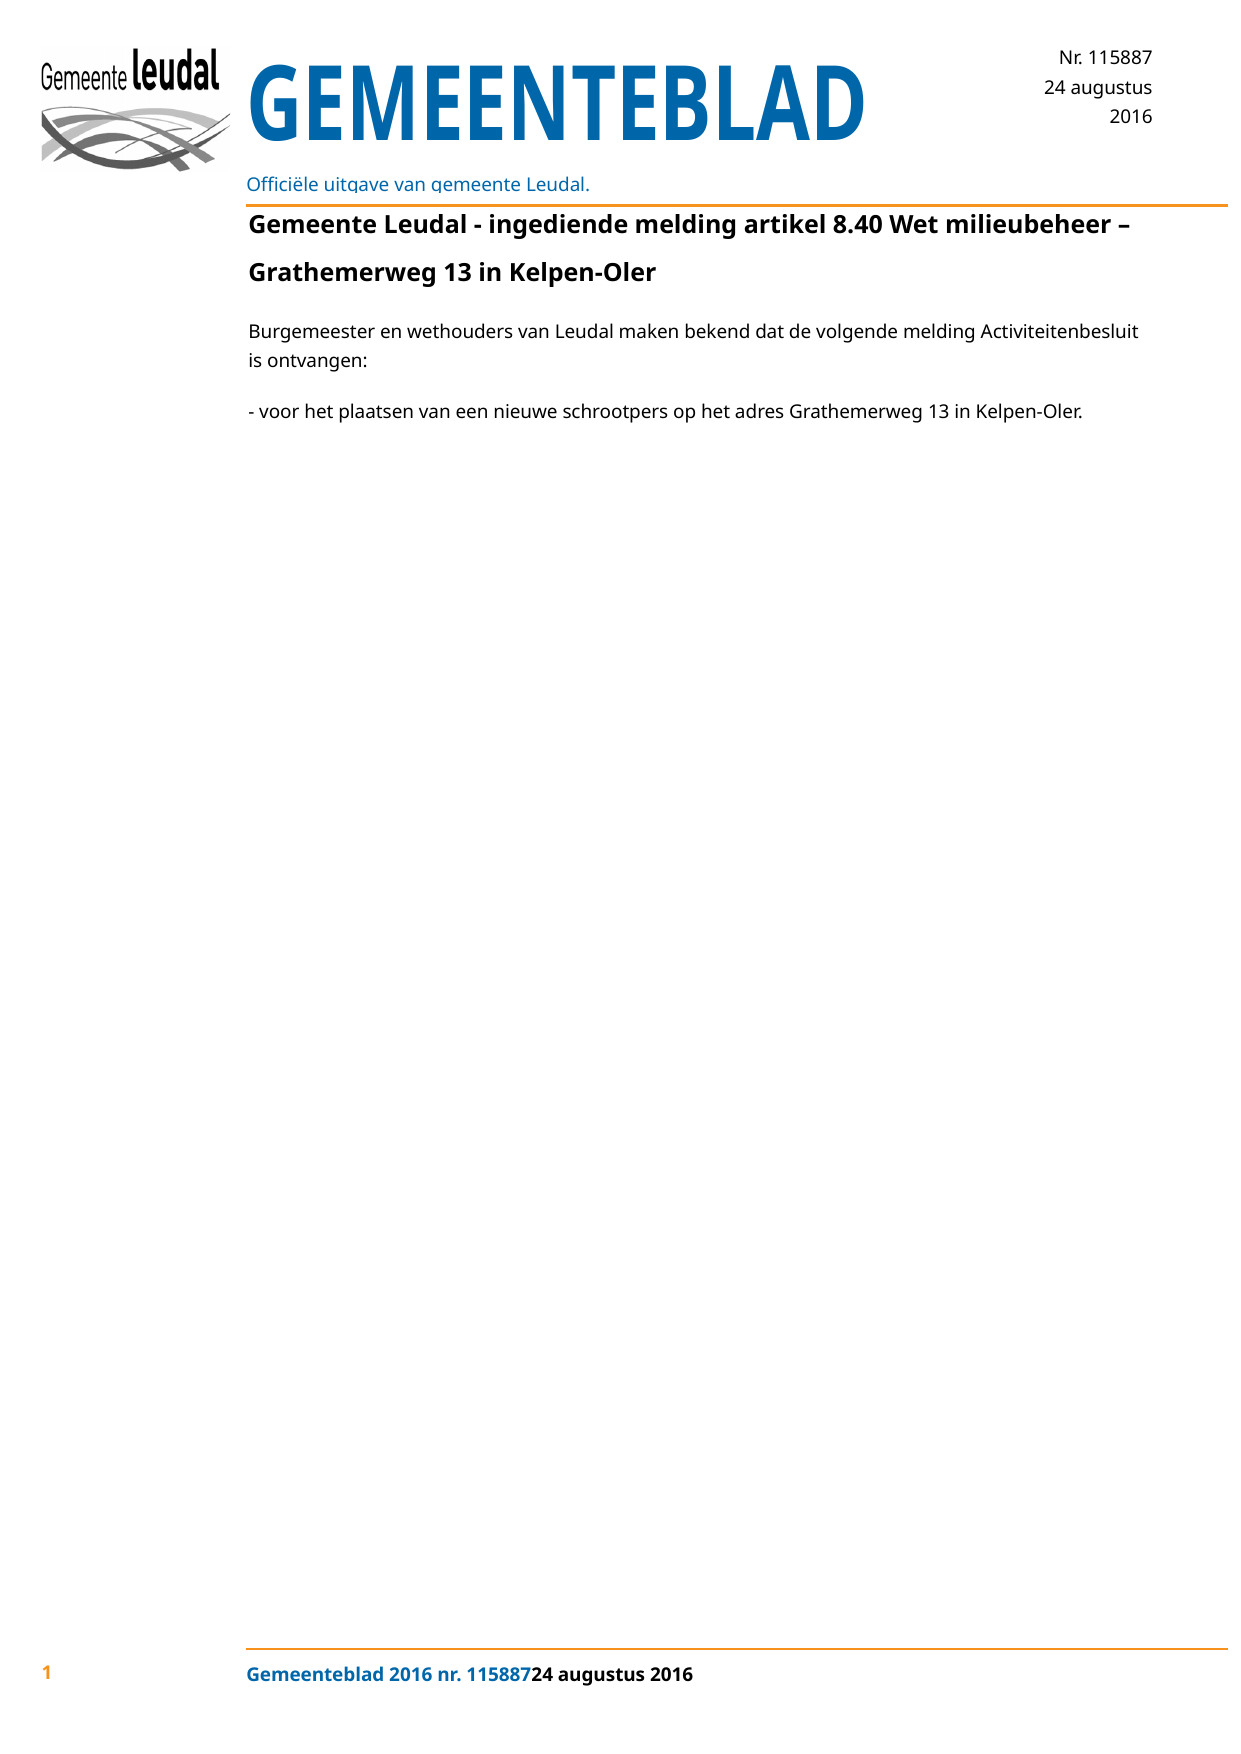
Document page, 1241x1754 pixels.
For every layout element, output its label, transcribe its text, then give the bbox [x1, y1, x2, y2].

picture [41, 47, 231, 172]
text Burgemeester en wethouders van Leudal maken bekend dat de volgende melding Activiteitenbesluit is ontvangen: [248, 318, 1152, 373]
text - voor het plaatsen van een nieuwe schrootpers op het adres Grathemerweg 13 in Kelpen-Oler. [248, 398, 1152, 424]
text Gemeente Leudal - ingediende melding artikel 8.40 Wet milieubeheer – Grathemerweg 13 in Kelpen-Oler [248, 207, 1152, 288]
